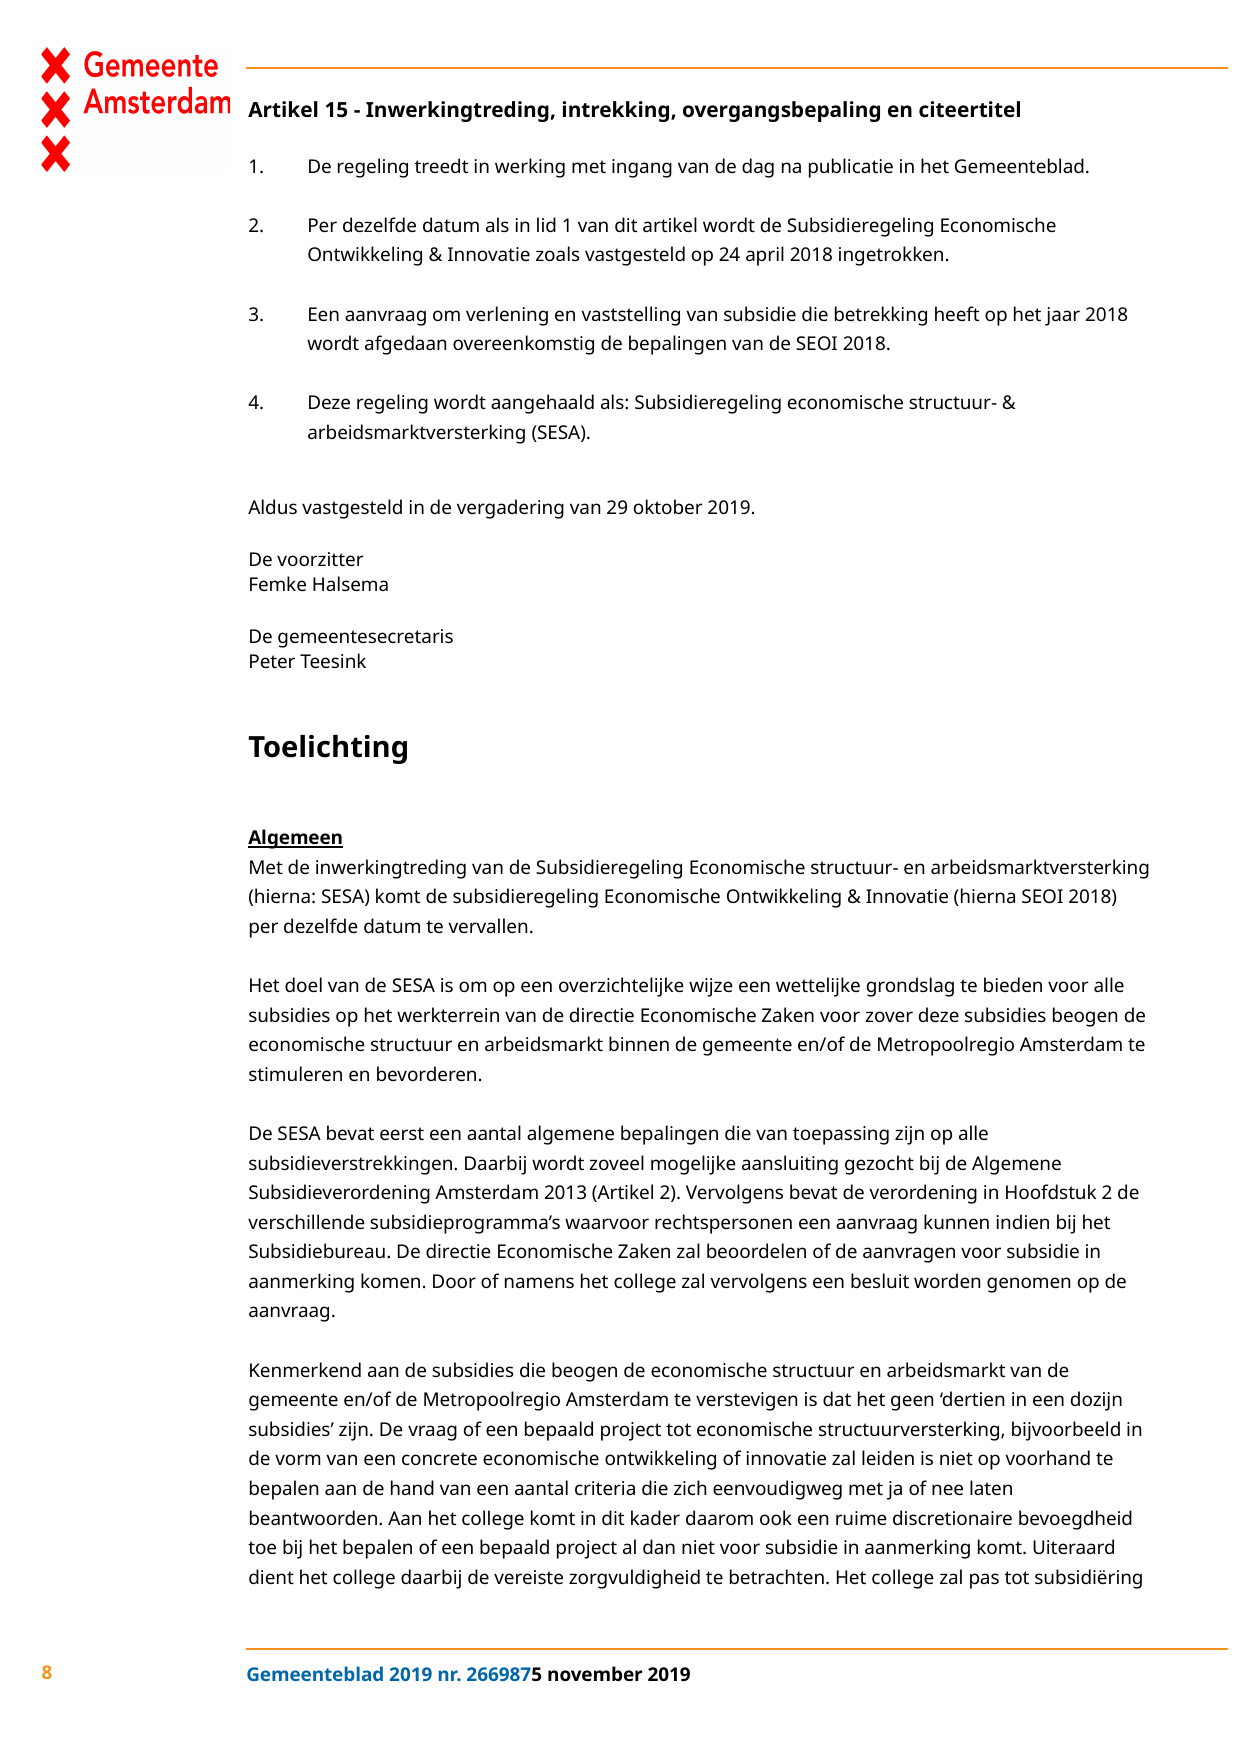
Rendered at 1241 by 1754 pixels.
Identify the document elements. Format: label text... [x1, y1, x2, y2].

text Met de inwerkingtreding van de Subsidieregeling Economische structuur- en arbeidsmarktversterking (hierna: SESA) komt de subsidieregeling Economische Ontwikkeling & Innovatie (hierna SEOI 2018) per dezelfde datum te vervallen. [248, 854, 1152, 939]
text Artikel 15 - Inwerkingtreding, intrekking, overgangsbepaling en citeertitel [248, 95, 1152, 123]
list Per dezelfde datum als in lid 1 van dit artikel wordt de Subsidieregeling Economische Ontwikkeling & Innovatie zoals vastgesteld op 24 april 2018 ingetrokken. [248, 212, 1152, 267]
text Aldus vastgesteld in de vergadering van 29 oktober 2019. [248, 494, 1152, 520]
text Peter Teesink [248, 649, 1152, 674]
text De gemeentesecretaris [248, 623, 1152, 649]
text Toelichting [248, 726, 1152, 766]
text Femke Halsema [248, 571, 1152, 597]
text De SESA bevat eerst een aantal algemene bepalingen die van toepassing zijn op alle subsidieverstrekkingen. Daarbij wordt zoveel mogelijke aansluiting gezocht bij de Algemene Subsidieverordening Amsterdam 2013 (Artikel 2). Vervolgens bevat de verordening in Hoofdstuk 2 de verschillende subsidieprogramma’s waarvoor rechtspersonen een aanvraag kunnen indien bij het Subsidiebureau. De directie Economische Zaken zal beoordelen of de aanvragen voor subsidie in aanmerking komen. Door of namens het college zal vervolgens een besluit worden genomen op de aanvraag. [248, 1120, 1152, 1323]
list Een aanvraag om verlening en vaststelling van subsidie die betrekking heeft op het jaar 2018 wordt afgedaan overeenkomstig de bepalingen van de SEOI 2018. [248, 301, 1152, 356]
text De voorzitter [248, 546, 1152, 571]
text Kenmerkend aan de subsidies die beogen de economische structuur en arbeidsmarkt van de gemeente en/of de Metropoolregio Amsterdam te verstevigen is dat het geen ‘dertien in een dozijn subsidies’ zijn. De vraag of een bepaald project tot economische structuurversterking, bijvoorbeeld in de vorm van een concrete economische ontwikkeling of innovatie zal leiden is niet op voorhand te bepalen aan de hand van een aantal criteria die zich eenvoudigweg met ja of nee laten beantwoorden. Aan het college komt in dit kader daarom ook een ruime discretionaire bevoegdheid toe bij het bepalen of een bepaald project al dan niet voor subsidie in aanmerking komt. Uiteraard dient het college daarbij de vereiste zorgvuldigheid te betrachten. Het college zal pas tot subsidiëring [248, 1357, 1152, 1589]
text Algemeen [248, 824, 1152, 850]
list Deze regeling wordt aangehaald als: Subsidieregeling economische structuur- & arbeidsmarktversterking (SESA). [248, 389, 1152, 445]
text Het doel van de SESA is om op een overzichtelijke wijze een wettelijke grondslag te bieden voor alle subsidies op het werkterrein van de directie Economische Zaken voor zover deze subsidies beogen de economische structuur en arbeidsmarkt binnen de gemeente en/of de Metropoolregio Amsterdam te stimuleren en bevorderen. [248, 972, 1152, 1087]
picture [41, 47, 231, 172]
list De regeling treedt in werking met ingang van de dag na publicatie in het Gemeenteblad. [248, 153, 1152, 178]
